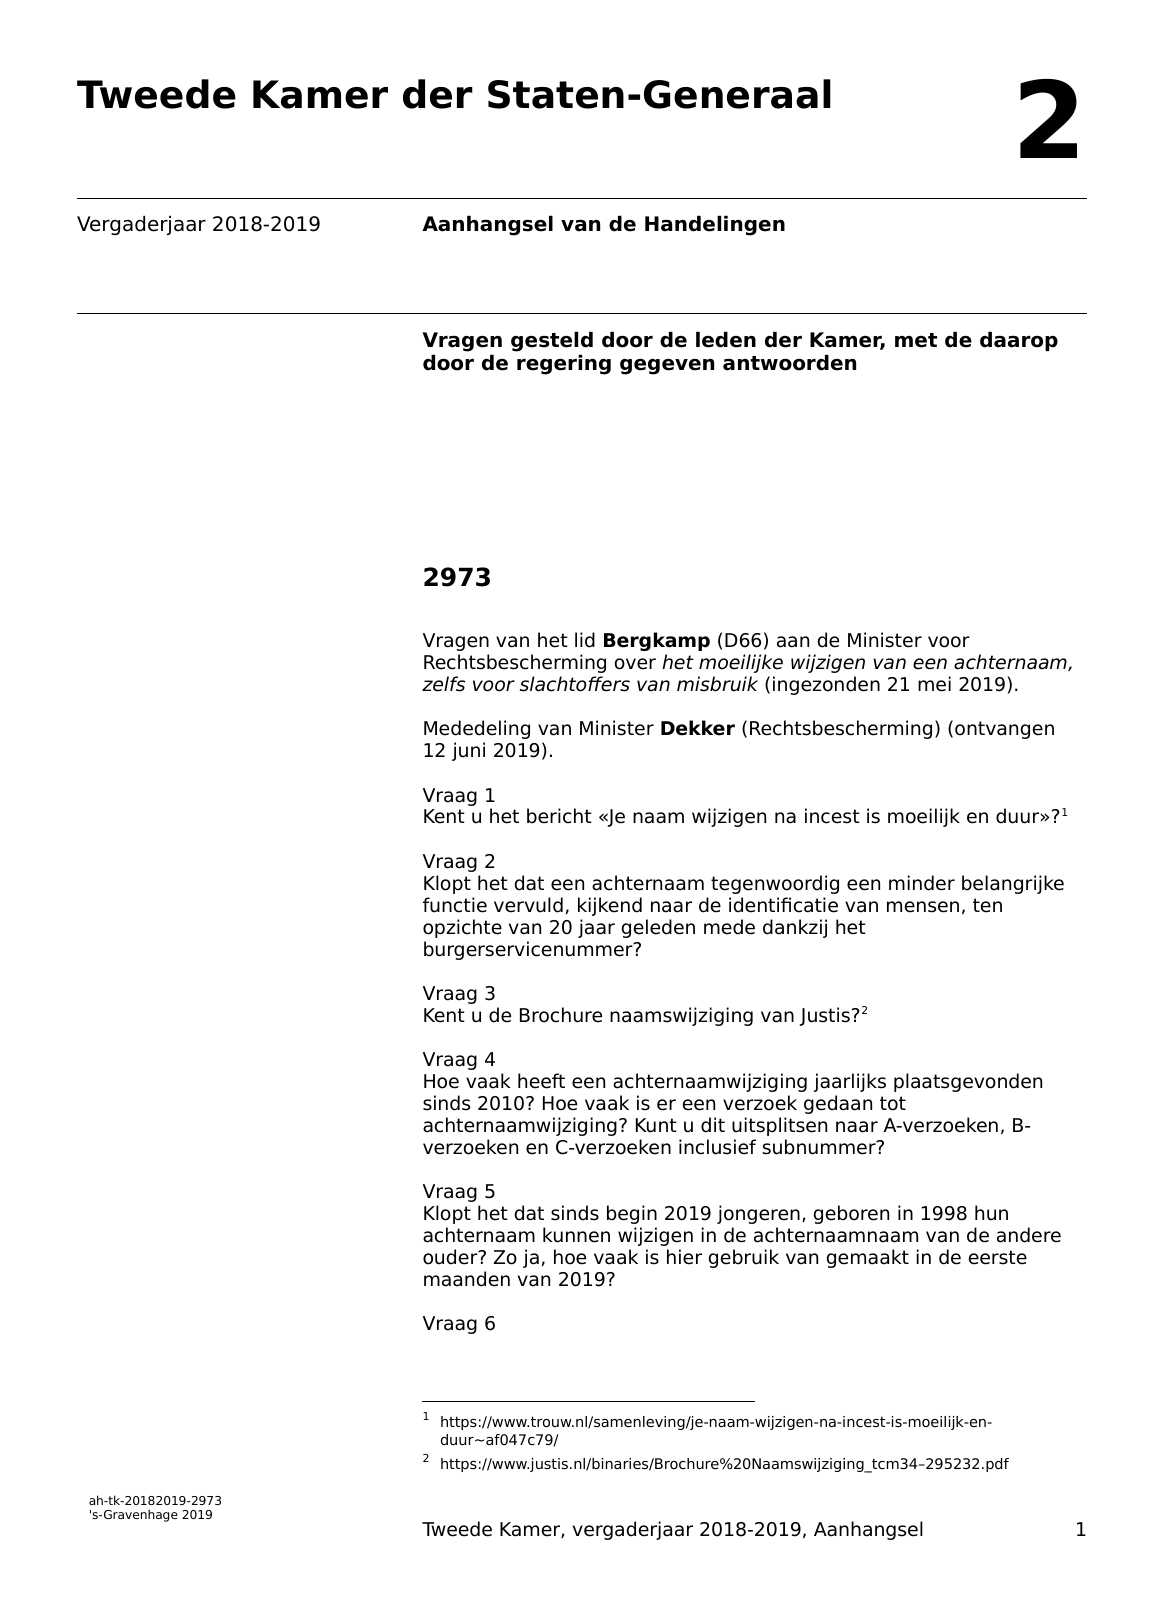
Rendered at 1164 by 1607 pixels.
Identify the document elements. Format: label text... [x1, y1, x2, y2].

text https://www.trouw.nl/samenleving/je-naam-wijzigen-na-incest-is-moeilijk-en-duur~af047c79/ [422, 1410, 1087, 1449]
text Kent u het bericht «Je naam wijzigen na incest is moeilijk en duur»? [422, 806, 1087, 828]
text Vraag 1 [422, 784, 1087, 806]
text ah-tk-20182019-2973 [88, 1494, 323, 1508]
text Kent u de Brochure naamswijziging van Justis? [422, 1005, 1087, 1027]
text Vragen van het lid Bergkamp (D66) aan de Minister voor Rechtsbescherming over het moeilijke wijzigen van een achternaam, zelfs voor slachtoffers van misbruik (ingezonden 21 mei 2019). [422, 630, 1087, 696]
text https://www.justis.nl/binaries/Brochure%20Naamswijziging_tcm34–295232.pdf [422, 1452, 1087, 1474]
table_header Tweede Kamer der Staten-Generaal [77, 59, 886, 198]
text Klopt het dat sinds begin 2019 jongeren, geboren in 1998 hun achternaam kunnen wijzigen in de achternaamnaam van de andere ouder? Zo ja, hoe vaak is hier gebruik van gemaakt in de eerste maanden van 2019? [422, 1203, 1087, 1291]
text Vraag 2 [422, 851, 1087, 873]
text Vraag 4 [422, 1049, 1087, 1071]
table_cell Vergaderjaar 2018-2019 [77, 199, 422, 313]
text Mededeling van Minister Dekker (Rechtsbescherming) (ontvangen 12 juni 2019). [422, 718, 1087, 762]
text Vraag 3 [422, 983, 1087, 1005]
table_cell [77, 314, 422, 375]
text Vraag 6 [422, 1313, 1087, 1335]
text Klopt het dat een achternaam tegenwoordig een minder belangrijke functie vervuld, kijkend naar de identificatie van mensen, ten opzichte van 20 jaar geleden mede dankzij het burgerservicenummer? [422, 873, 1087, 961]
table_header 2 [886, 59, 1087, 198]
text 2973 [422, 563, 1087, 592]
table_cell Vragen gesteld door de leden der Kamer, met de daarop door de regering gegeven antwoorden [422, 314, 1087, 375]
table_cell Aanhangsel van de Handelingen [422, 199, 1087, 313]
text 's-Gravenhage 2019 [88, 1508, 323, 1522]
text Hoe vaak heeft een achternaamwijziging jaarlijks plaatsgevonden sinds 2010? Hoe vaak is er een verzoek gedaan tot achternaamwijziging? Kunt u dit uitsplitsen naar A-verzoeken, B-verzoeken en C-verzoeken inclusief subnummer? [422, 1071, 1087, 1159]
text Vraag 5 [422, 1181, 1087, 1203]
